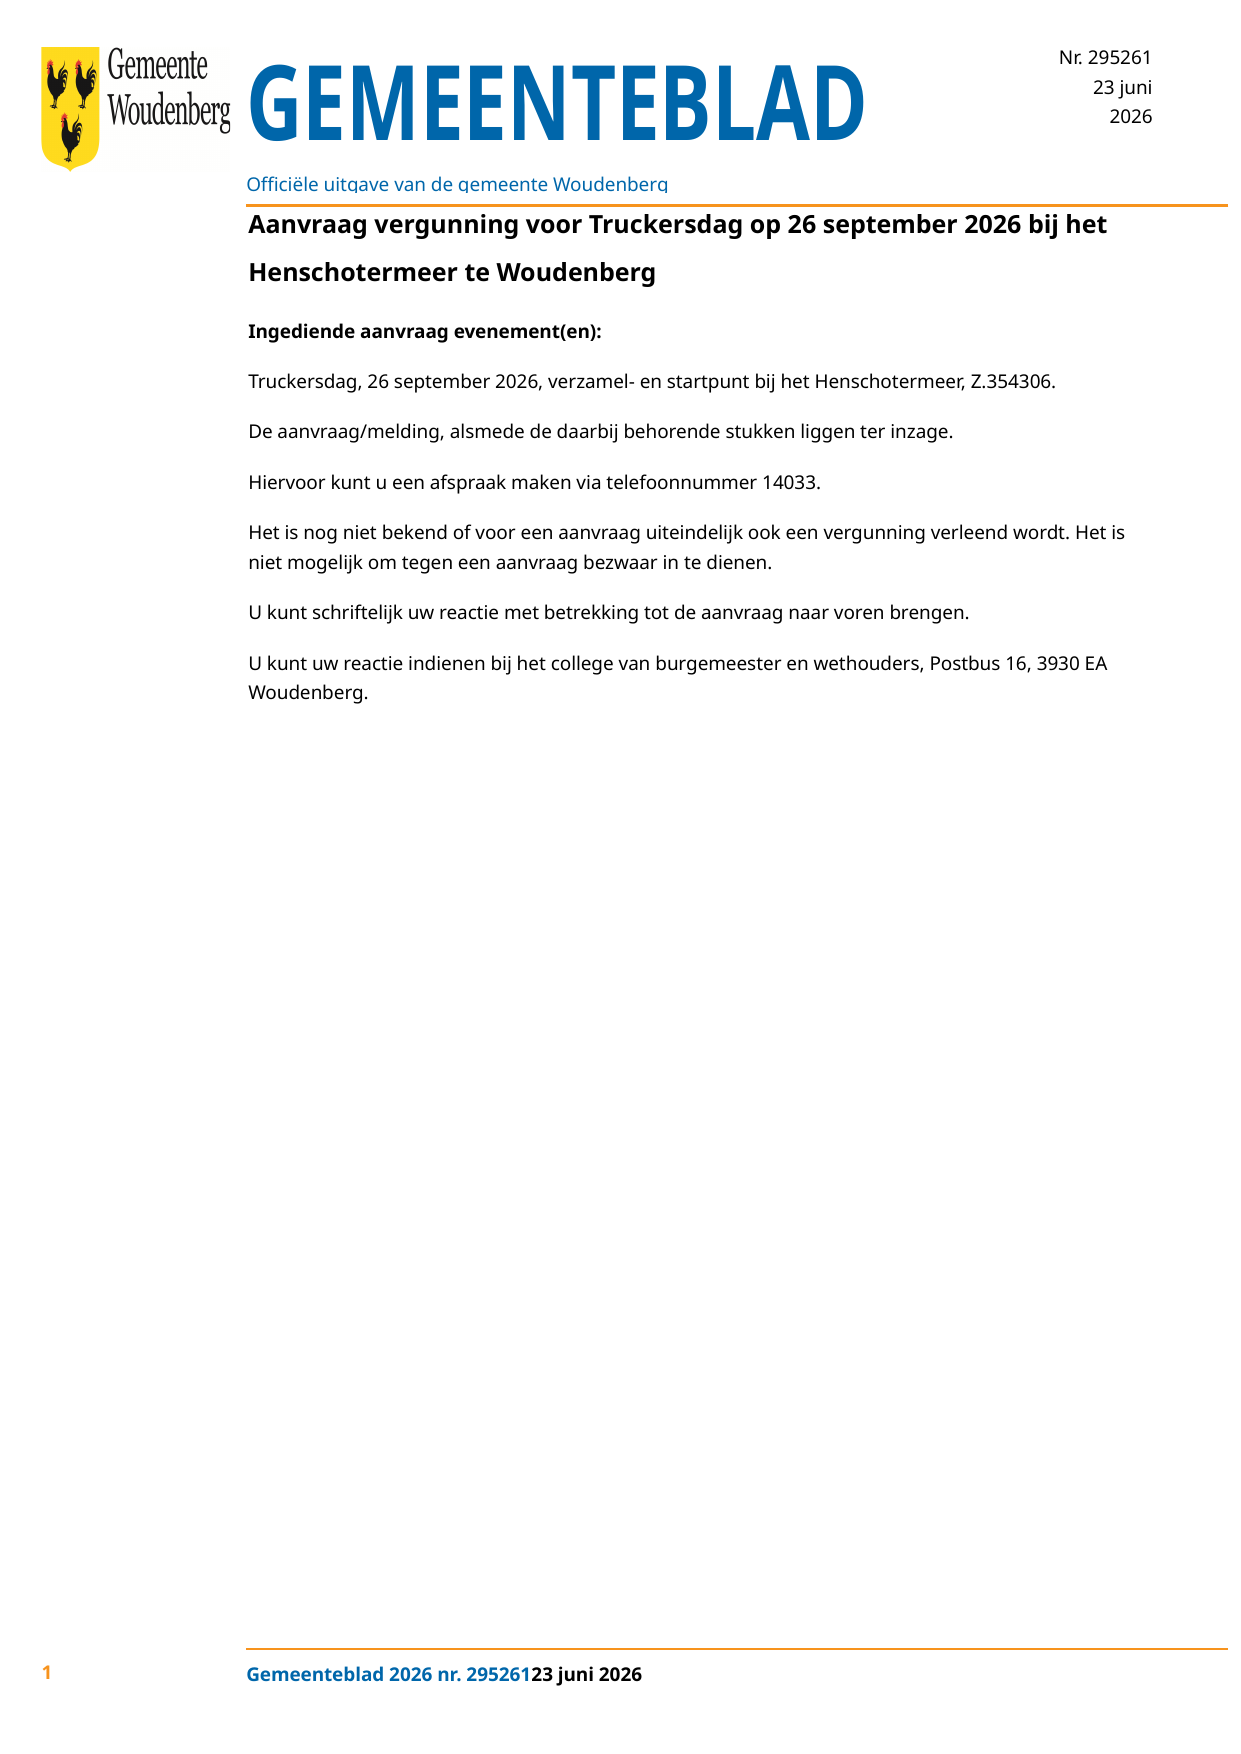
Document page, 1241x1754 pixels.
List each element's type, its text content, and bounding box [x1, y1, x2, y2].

text U kunt schriftelijk uw reactie met betrekking tot de aanvraag naar voren brengen. [248, 599, 1152, 625]
text De aanvraag/melding, alsmede de daarbij behorende stukken liggen ter inzage. [248, 419, 1152, 444]
text Truckersdag, 26 september 2026, verzamel- en startpunt bij het Henschotermeer, Z.354306. [248, 368, 1152, 394]
text Hiervoor kunt u een afspraak maken via telefoonnummer 14033. [248, 469, 1152, 495]
text Ingediende aanvraag evenement(en): [248, 318, 1152, 344]
picture [41, 47, 231, 172]
text U kunt uw reactie indienen bij het college van burgemeester en wethouders, Postbus 16, 3930 EA Woudenberg. [248, 650, 1152, 705]
text Aanvraag vergunning voor Truckersdag op 26 september 2026 bij het Henschotermeer te Woudenberg [248, 207, 1152, 288]
text Het is nog niet bekend of voor een aanvraag uiteindelijk ook een vergunning verleend wordt. Het is niet mogelijk om tegen een aanvraag bezwaar in te dienen. [248, 519, 1152, 575]
